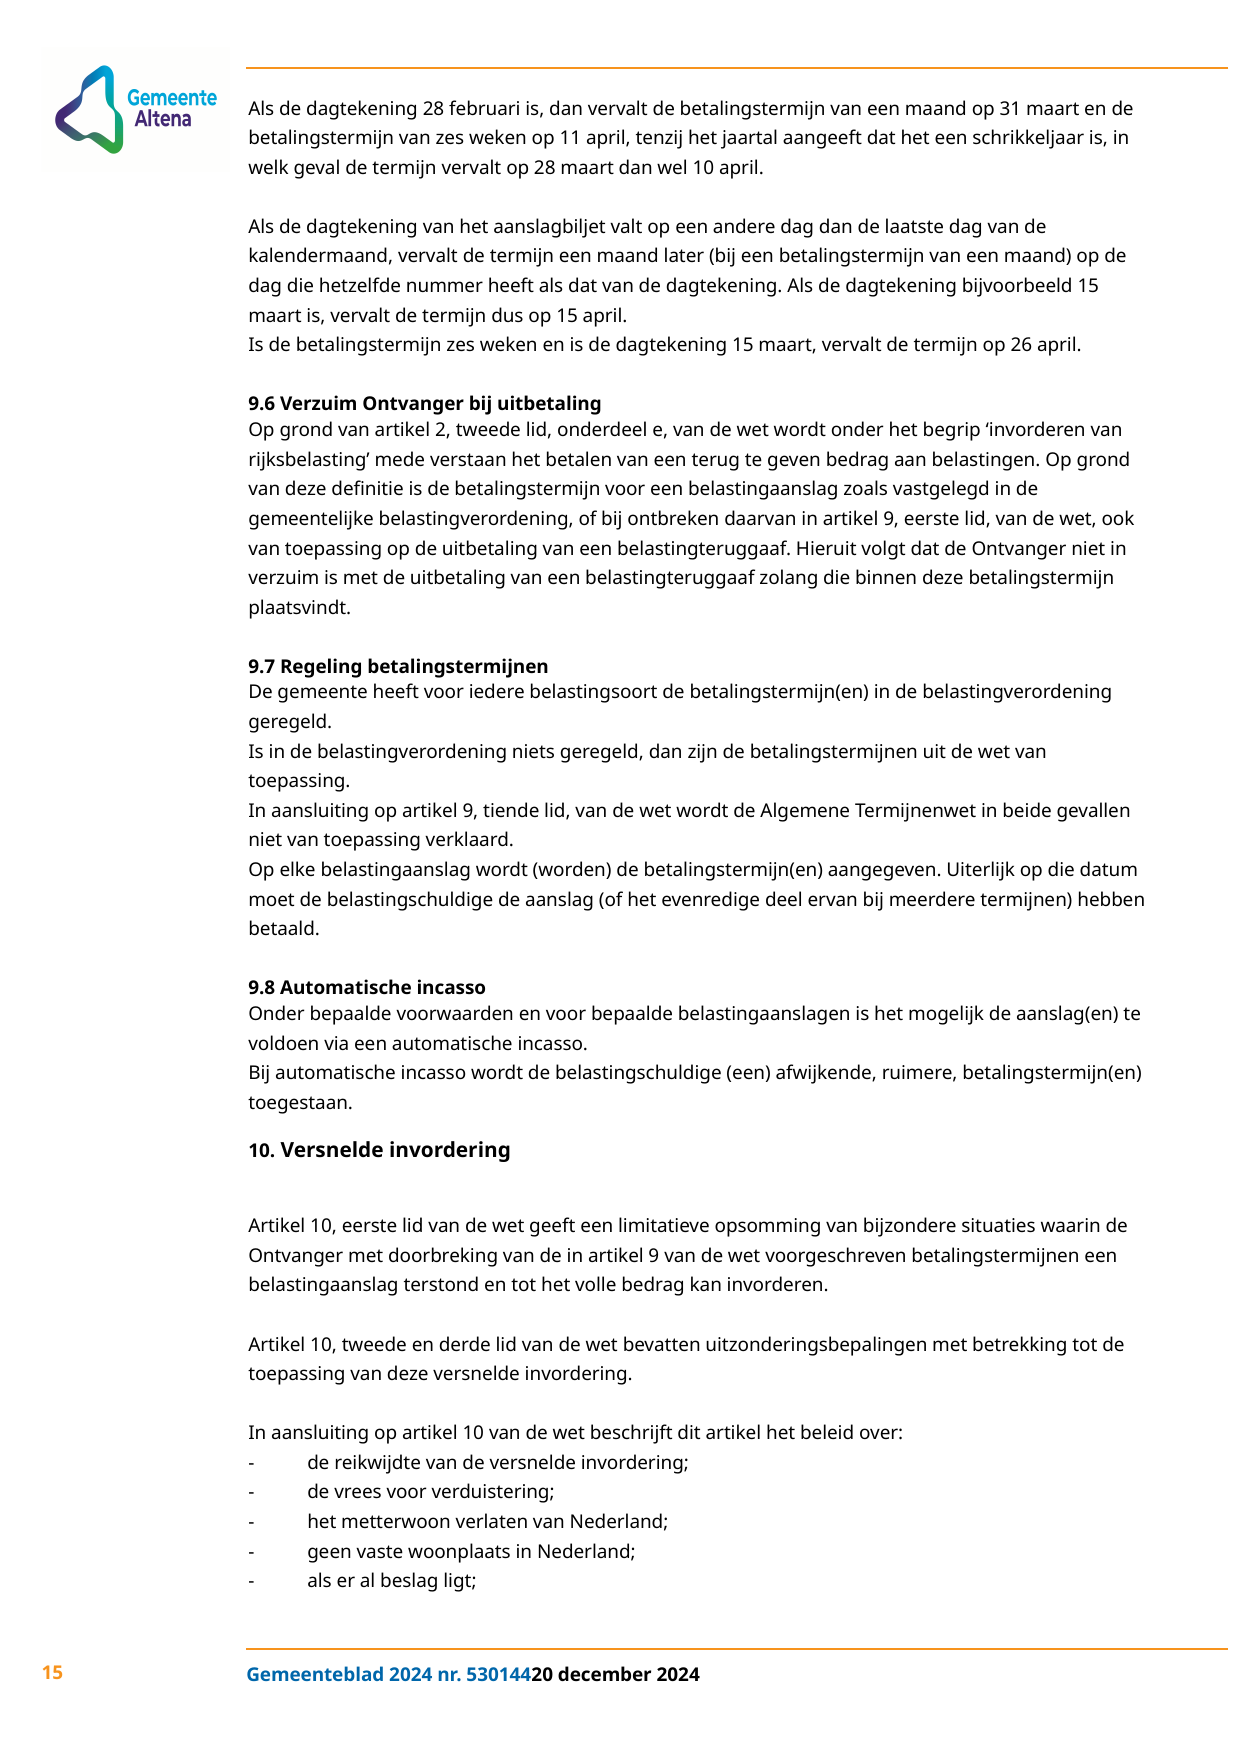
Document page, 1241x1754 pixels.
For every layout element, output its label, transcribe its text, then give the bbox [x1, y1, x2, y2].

text 9.8 Automatische incasso [248, 974, 1152, 1000]
text In aansluiting op artikel 9, tiende lid, van de wet wordt de Algemene Termijnenwet in beide gevallen niet van toepassing verklaard. [248, 797, 1152, 852]
picture [41, 47, 231, 172]
text Als de dagtekening van het aanslagbiljet valt op een andere dag dan de laatste dag van de kalendermaand, vervalt de termijn een maand later (bij een betalingstermijn van een maand) op de dag die hetzelfde nummer heeft als dat van de dagtekening. Als de dagtekening bijvoorbeeld 15 maart is, vervalt de termijn dus op 15 april. [248, 213, 1152, 328]
list geen vaste woonplaats in Nederland; [248, 1538, 1152, 1563]
list de reikwijdte van de versnelde invordering; [248, 1449, 1152, 1475]
text 9.7 Regeling betalingstermijnen [248, 653, 1152, 679]
text Onder bepaalde voorwaarden en voor bepaalde belastingaanslagen is het mogelijk de aanslag(en) te voldoen via een automatische incasso. [248, 1000, 1152, 1056]
list het metterwoon verlaten van Nederland; [248, 1508, 1152, 1534]
text Op elke belastingaanslag wordt (worden) de betalingstermijn(en) aangegeven. Uiterlijk op die datum moet de belastingschuldige de aanslag (of het evenredige deel ervan bij meerdere termijnen) hebben betaald. [248, 856, 1152, 941]
text 10. Versnelde invordering [248, 1135, 1152, 1163]
text Op grond van artikel 2, tweede lid, onderdeel e, van de wet wordt onder het begrip ‘invorderen van rijksbelasting’ mede verstaan het betalen van een terug te geven bedrag aan belastingen. Op grond van deze definitie is de betalingstermijn voor een belastingaanslag zoals vastgelegd in de gemeentelijke belastingverordening, of bij ontbreken daarvan in artikel 9, eerste lid, van de wet, ook van toepassing op de uitbetaling van een belastingteruggaaf. Hieruit volgt dat de Ontvanger niet in verzuim is met de uitbetaling van een belastingteruggaaf zolang die binnen deze betalingstermijn plaatsvindt. [248, 416, 1152, 619]
text Is de betalingstermijn zes weken en is de dagtekening 15 maart, vervalt de termijn op 26 april. [248, 331, 1152, 357]
text Als de dagtekening 28 februari is, dan vervalt de betalingstermijn van een maand op 31 maart en de betalingstermijn van zes weken op 11 april, tenzij het jaartal aangeeft dat het een schrikkeljaar is, in welk geval de termijn vervalt op 28 maart dan wel 10 april. [248, 95, 1152, 180]
text In aansluiting op artikel 10 van de wet beschrijft dit artikel het beleid over: [248, 1419, 1152, 1445]
text Bij automatische incasso wordt de belastingschuldige (een) afwijkende, ruimere, betalingstermijn(en) toegestaan. [248, 1059, 1152, 1115]
text Is in de belastingverordening niets geregeld, dan zijn de betalingstermijnen uit de wet van toepassing. [248, 738, 1152, 793]
text Artikel 10, eerste lid van de wet geeft een limitatieve opsomming van bijzondere situaties waarin de Ontvanger met doorbreking van de in artikel 9 van de wet voorgeschreven betalingstermijnen een belastingaanslag terstond en tot het volle bedrag kan invorderen. [248, 1212, 1152, 1297]
text 9.6 Verzuim Ontvanger bij uitbetaling [248, 391, 1152, 416]
text Artikel 10, tweede en derde lid van de wet bevatten uitzonderingsbepalingen met betrekking tot de toepassing van deze versnelde invordering. [248, 1331, 1152, 1386]
list de vrees voor verduistering; [248, 1479, 1152, 1504]
list als er al beslag ligt; [248, 1567, 1152, 1593]
text De gemeente heeft voor iedere belastingsoort de betalingstermijn(en) in de belastingverordening geregeld. [248, 679, 1152, 734]
